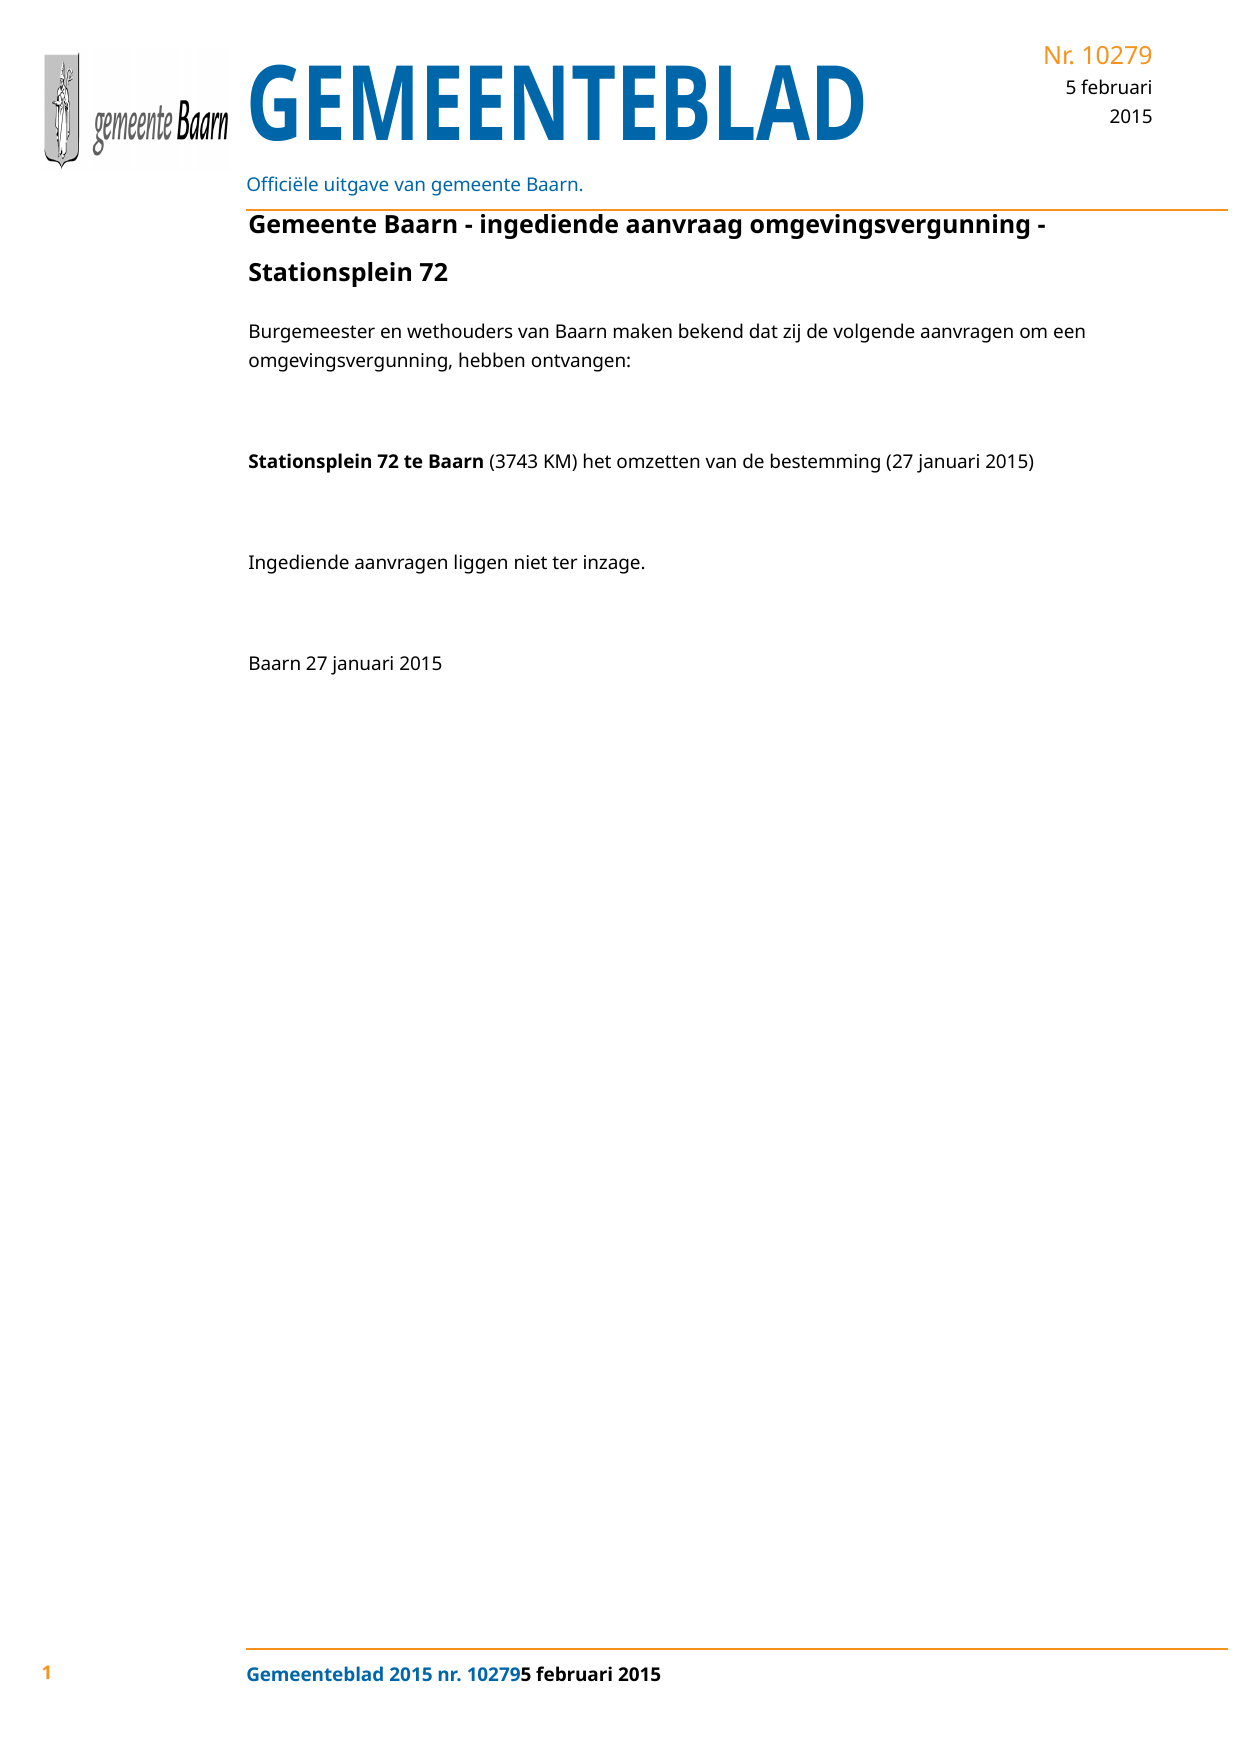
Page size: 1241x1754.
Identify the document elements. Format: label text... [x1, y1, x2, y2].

text Gemeente Baarn - ingediende aanvraag omgevingsvergunning - Stationsplein 72 [248, 211, 1152, 288]
text Stationsplein 72 te Baarn (3743 KM) het omzetten van de bestemming (27 januari 2015) [248, 448, 1152, 474]
picture [41, 47, 231, 172]
text Ingediende aanvragen liggen niet ter inzage. [248, 549, 1152, 575]
text Burgemeester en wethouders van Baarn maken bekend dat zij de volgende aanvragen om een omgevingsvergunning, hebben ontvangen: [248, 318, 1152, 373]
text Baarn 27 januari 2015 [248, 650, 1152, 676]
